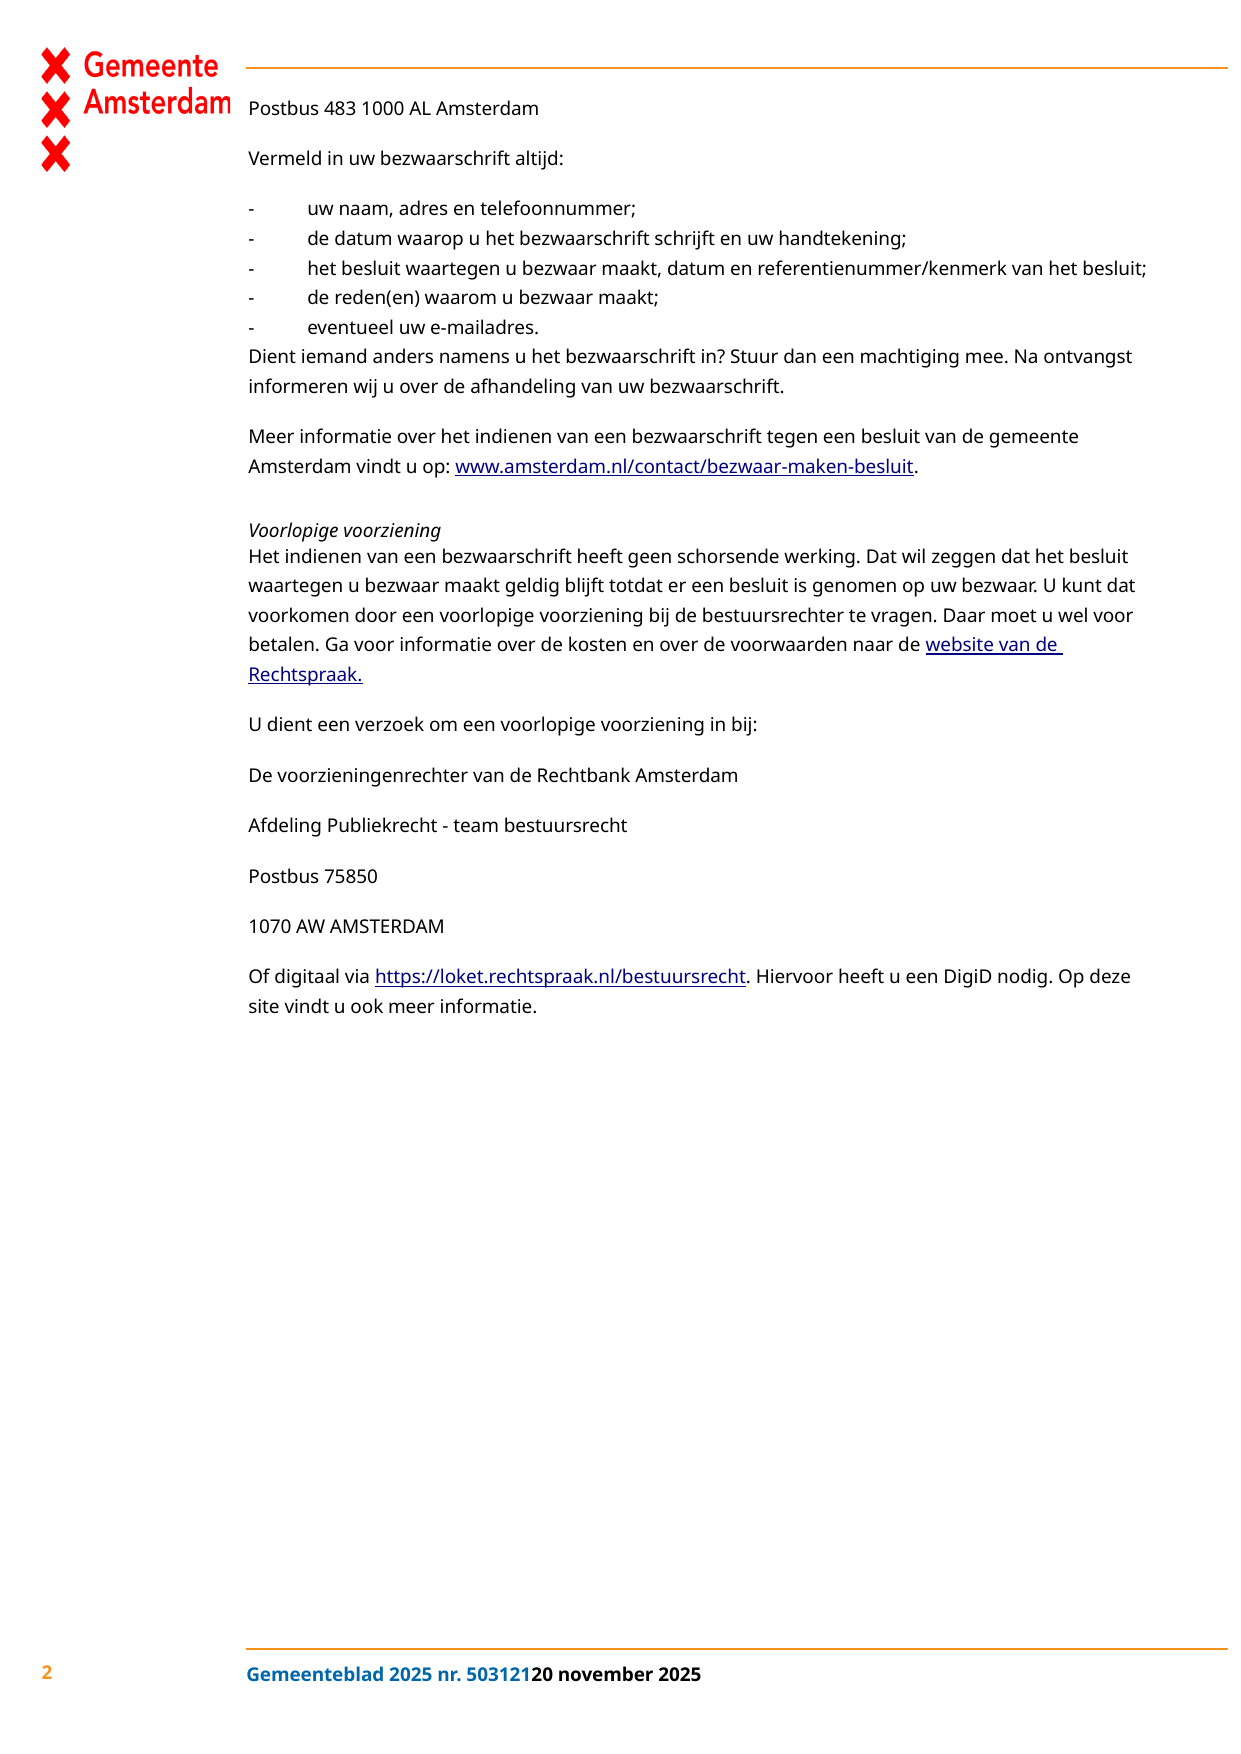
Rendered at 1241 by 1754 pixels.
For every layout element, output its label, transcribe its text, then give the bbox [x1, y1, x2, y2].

text Vermeld in uw bezwaarschrift altijd: [248, 145, 1152, 171]
list de reden(en) waarom u bezwaar maakt; [248, 284, 1152, 310]
text Dient iemand anders namens u het bezwaarschrift in? Stuur dan een machtiging mee. Na ontvangst informeren wij u over de afhandeling van uw bezwaarschrift. [248, 343, 1152, 399]
text Postbus 483 1000 AL Amsterdam [248, 95, 1152, 121]
text 1070 AW AMSTERDAM [248, 913, 1152, 939]
text Meer informatie over het indienen van een bezwaarschrift tegen een besluit van de gemeente Amsterdam vindt u op: www.amsterdam.nl/contact/bezwaar-maken-besluit. [248, 423, 1152, 479]
list uw naam, adres en telefoonnummer; [248, 196, 1152, 221]
text Postbus 75850 [248, 863, 1152, 888]
text Het indienen van een bezwaarschrift heeft geen schorsende werking. Dat wil zeggen dat het besluit waartegen u bezwaar maakt geldig blijft totdat er een besluit is genomen op uw bezwaar. U kunt dat voorkomen door een voorlopige voorziening bij de bestuursrechter te vragen. Daar moet u wel voor betalen. Ga voor informatie over de kosten en over de voorwaarden naar de website van de Rechtspraak. [248, 543, 1152, 687]
text Afdeling Publiekrecht - team bestuursrecht [248, 812, 1152, 838]
picture [41, 47, 231, 172]
text De voorzieningenrechter van de Rechtbank Amsterdam [248, 762, 1152, 788]
text U dient een verzoek om een voorlopige voorziening in bij: [248, 712, 1152, 737]
list eventueel uw e-mailadres. [248, 314, 1152, 340]
list de datum waarop u het bezwaarschrift schrijft en uw handtekening; [248, 225, 1152, 251]
list het besluit waartegen u bezwaar maakt, datum en referentienummer/kenmerk van het besluit; [248, 255, 1152, 281]
text Voorlopige voorziening [248, 517, 1152, 543]
text Of digitaal via https://loket.rechtspraak.nl/bestuursrecht. Hiervoor heeft u een DigiD nodig. Op deze site vindt u ook meer informatie. [248, 964, 1152, 1019]
